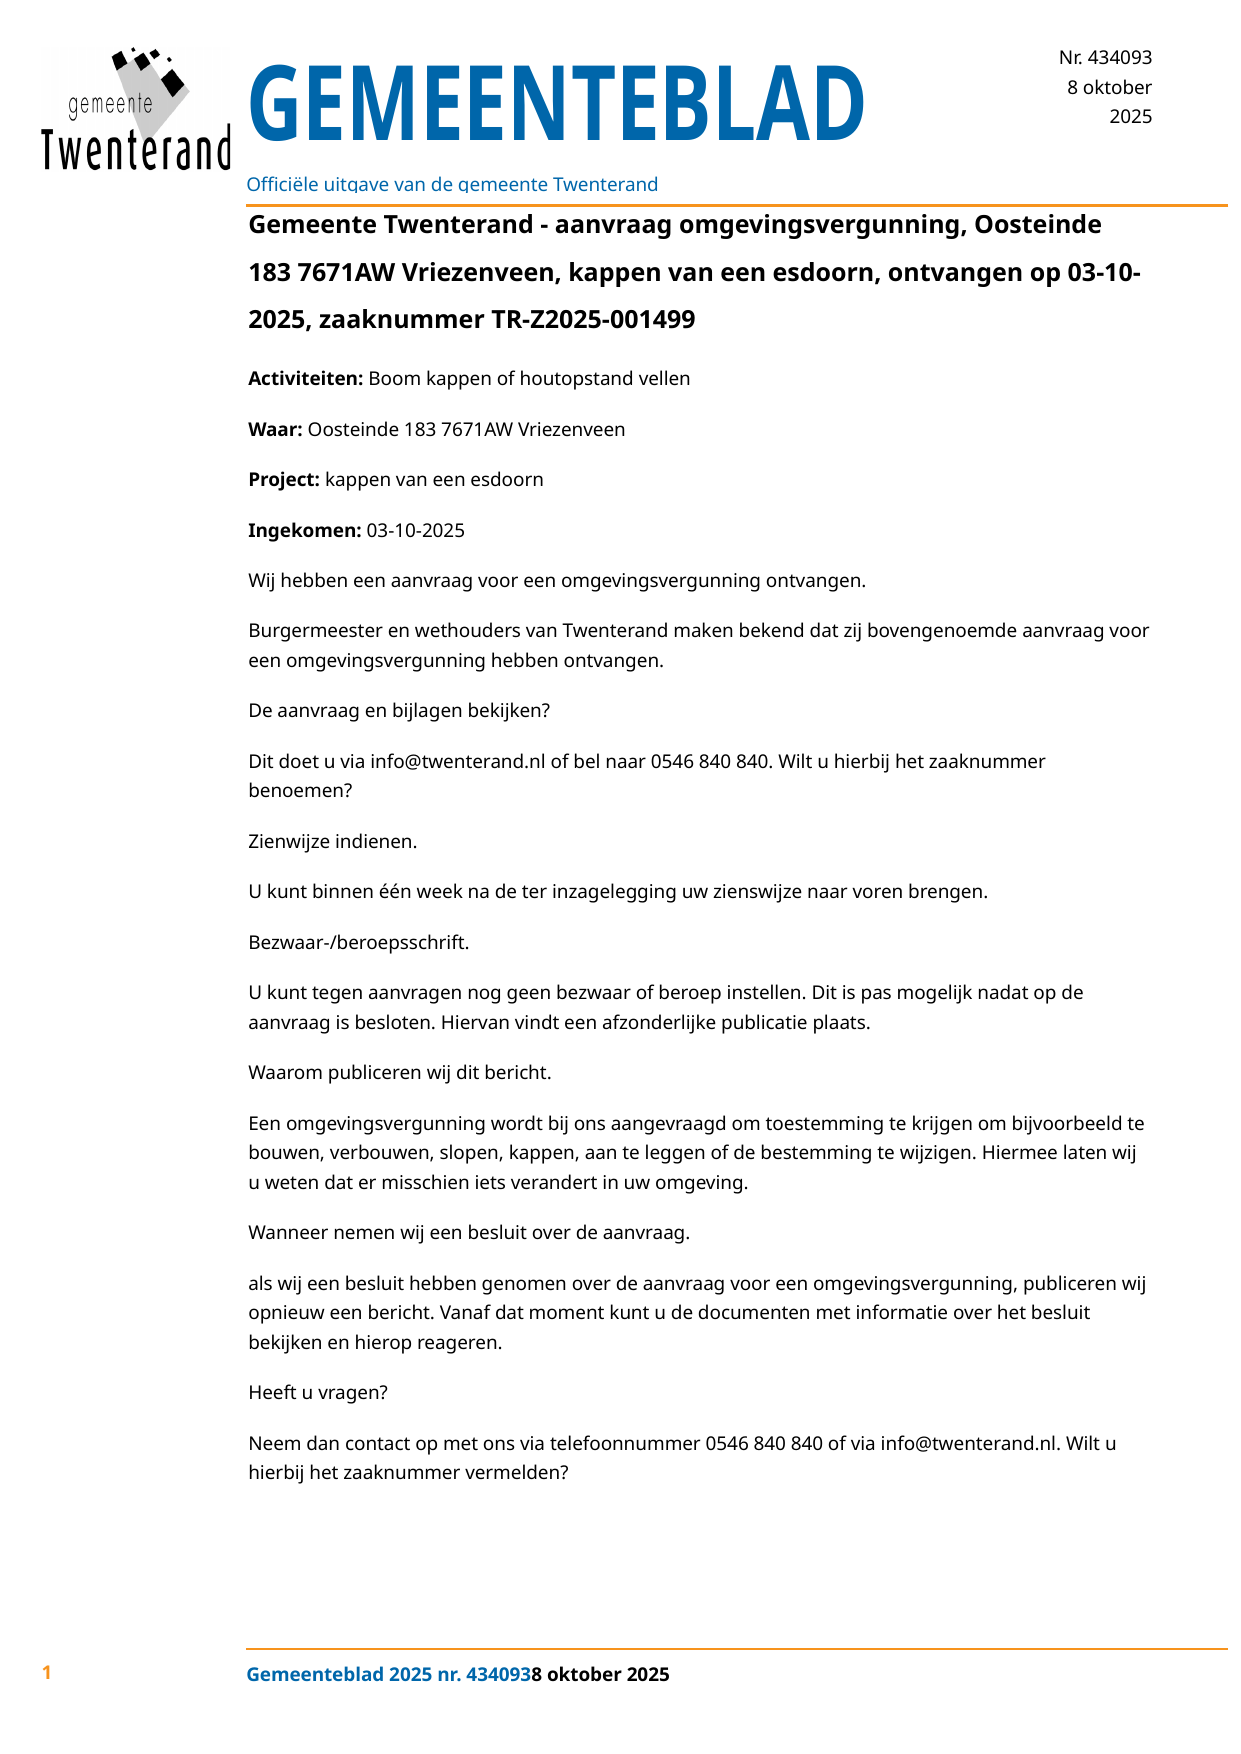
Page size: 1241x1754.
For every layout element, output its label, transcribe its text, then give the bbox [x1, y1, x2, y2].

text Burgermeester en wethouders van Twenterand maken bekend dat zij bovengenoemde aanvraag voor een omgevingsvergunning hebben ontvangen. [248, 618, 1152, 673]
text U kunt binnen één week na de ter inzagelegging uw zienswijze naar voren brengen. [248, 878, 1152, 904]
text Bezwaar-/beroepsschrift. [248, 929, 1152, 954]
text Neem dan contact op met ons via telefoonnummer 0546 840 840 of via info@twenterand.nl. Wilt u hierbij het zaaknummer vermelden? [248, 1430, 1152, 1485]
text Dit doet u via info@twenterand.nl of bel naar 0546 840 840. Wilt u hierbij het zaaknummer benoemen? [248, 748, 1152, 803]
picture [41, 47, 231, 172]
text Waar: Oosteinde 183 7671AW Vriezenveen [248, 416, 1152, 442]
text Zienwijze indienen. [248, 828, 1152, 854]
text als wij een besluit hebben genomen over de aanvraag voor een omgevingsvergunning, publiceren wij opnieuw een bericht. Vanaf dat moment kunt u de documenten met informatie over het besluit bekijken en hierop reageren. [248, 1270, 1152, 1354]
text Gemeente Twenterand - aanvraag omgevingsvergunning, Oosteinde 183 7671AW Vriezenveen, kappen van een esdoorn, ontvangen op 03-10-2025, zaaknummer TR-Z2025-001499 [248, 207, 1152, 336]
text Ingekomen: 03-10-2025 [248, 517, 1152, 542]
text Wanneer nemen wij een besluit over de aanvraag. [248, 1219, 1152, 1245]
text Een omgevingsvergunning wordt bij ons aangevraagd om toestemming te krijgen om bijvoorbeeld te bouwen, verbouwen, slopen, kappen, aan te leggen of de bestemming te wijzigen. Hiermee laten wij u weten dat er misschien iets verandert in uw omgeving. [248, 1110, 1152, 1194]
text Wij hebben een aanvraag voor een omgevingsvergunning ontvangen. [248, 567, 1152, 593]
text Heeft u vragen? [248, 1379, 1152, 1405]
text Waarom publiceren wij dit bericht. [248, 1059, 1152, 1085]
text Activiteiten: Boom kappen of houtopstand vellen [248, 366, 1152, 391]
text De aanvraag en bijlagen bekijken? [248, 698, 1152, 723]
text U kunt tegen aanvragen nog geen bezwaar of beroep instellen. Dit is pas mogelijk nadat op de aanvraag is besloten. Hiervan vindt een afzonderlijke publicatie plaats. [248, 979, 1152, 1034]
text Project: kappen van een esdoorn [248, 466, 1152, 492]
